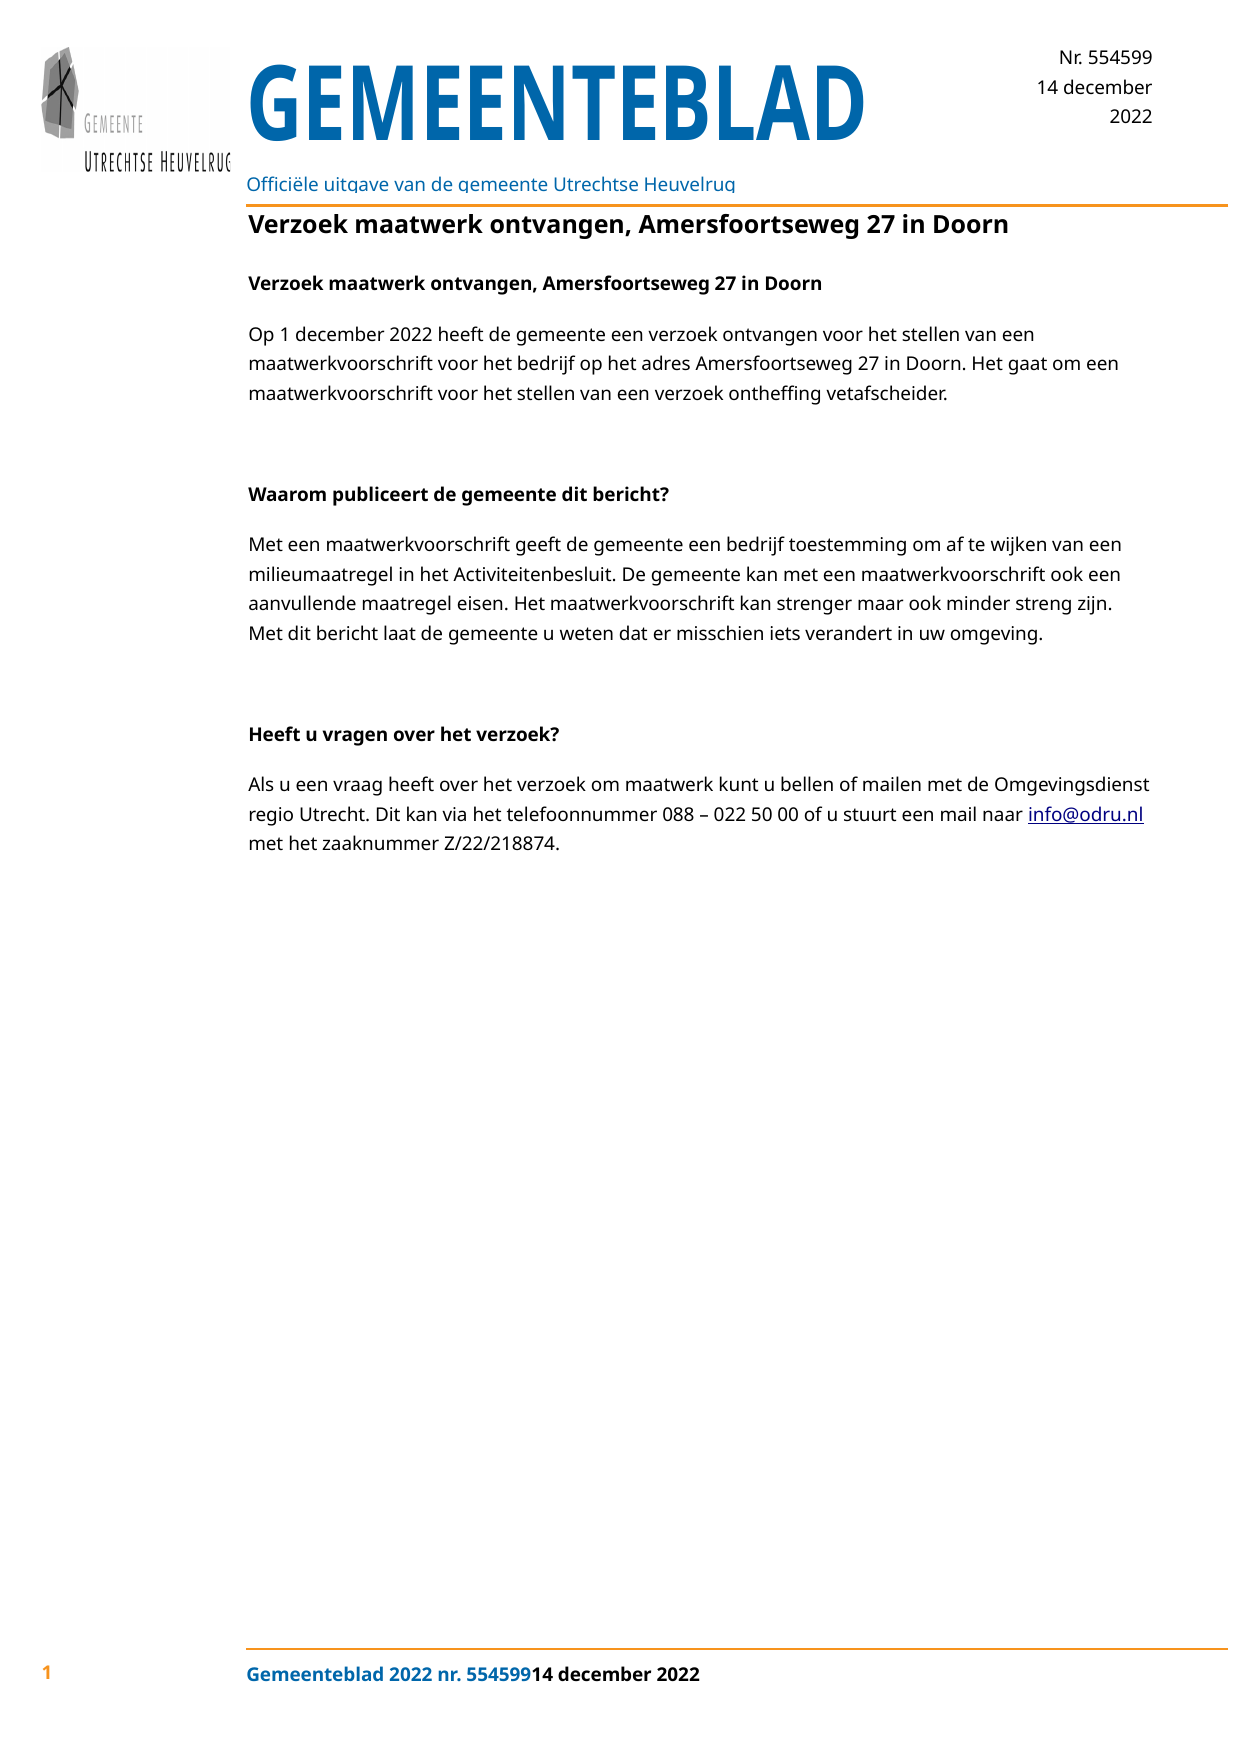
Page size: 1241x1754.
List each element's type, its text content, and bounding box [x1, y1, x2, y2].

text Waarom publiceert de gemeente dit bericht? [248, 481, 1152, 506]
text Heeft u vragen over het verzoek? [248, 721, 1152, 746]
picture [41, 47, 231, 172]
text Als u een vraag heeft over het verzoek om maatwerk kunt u bellen of mailen met de Omgevingsdienst regio Utrecht. Dit kan via het telefoonnummer 088 – 022 50 00 of u stuurt een mail naar info@odru.nl met het zaaknummer Z/22/218874. [248, 771, 1152, 856]
text Verzoek maatwerk ontvangen, Amersfoortseweg 27 in Doorn [248, 270, 1152, 296]
text Op 1 december 2022 heeft de gemeente een verzoek ontvangen voor het stellen van een maatwerkvoorschrift voor het bedrijf op het adres Amersfoortseweg 27 in Doorn. Het gaat om een maatwerkvoorschrift voor het stellen van een verzoek ontheffing vetafscheider. [248, 321, 1152, 406]
text Verzoek maatwerk ontvangen, Amersfoortseweg 27 in Doorn [248, 207, 1152, 241]
text Met een maatwerkvoorschrift geeft de gemeente een bedrijf toestemming om af te wijken van een milieumaatregel in het Activiteitenbesluit. De gemeente kan met een maatwerkvoorschrift ook een aanvullende maatregel eisen. Het maatwerkvoorschrift kan strenger maar ook minder streng zijn. Met dit bericht laat de gemeente u weten dat er misschien iets verandert in uw omgeving. [248, 531, 1152, 646]
